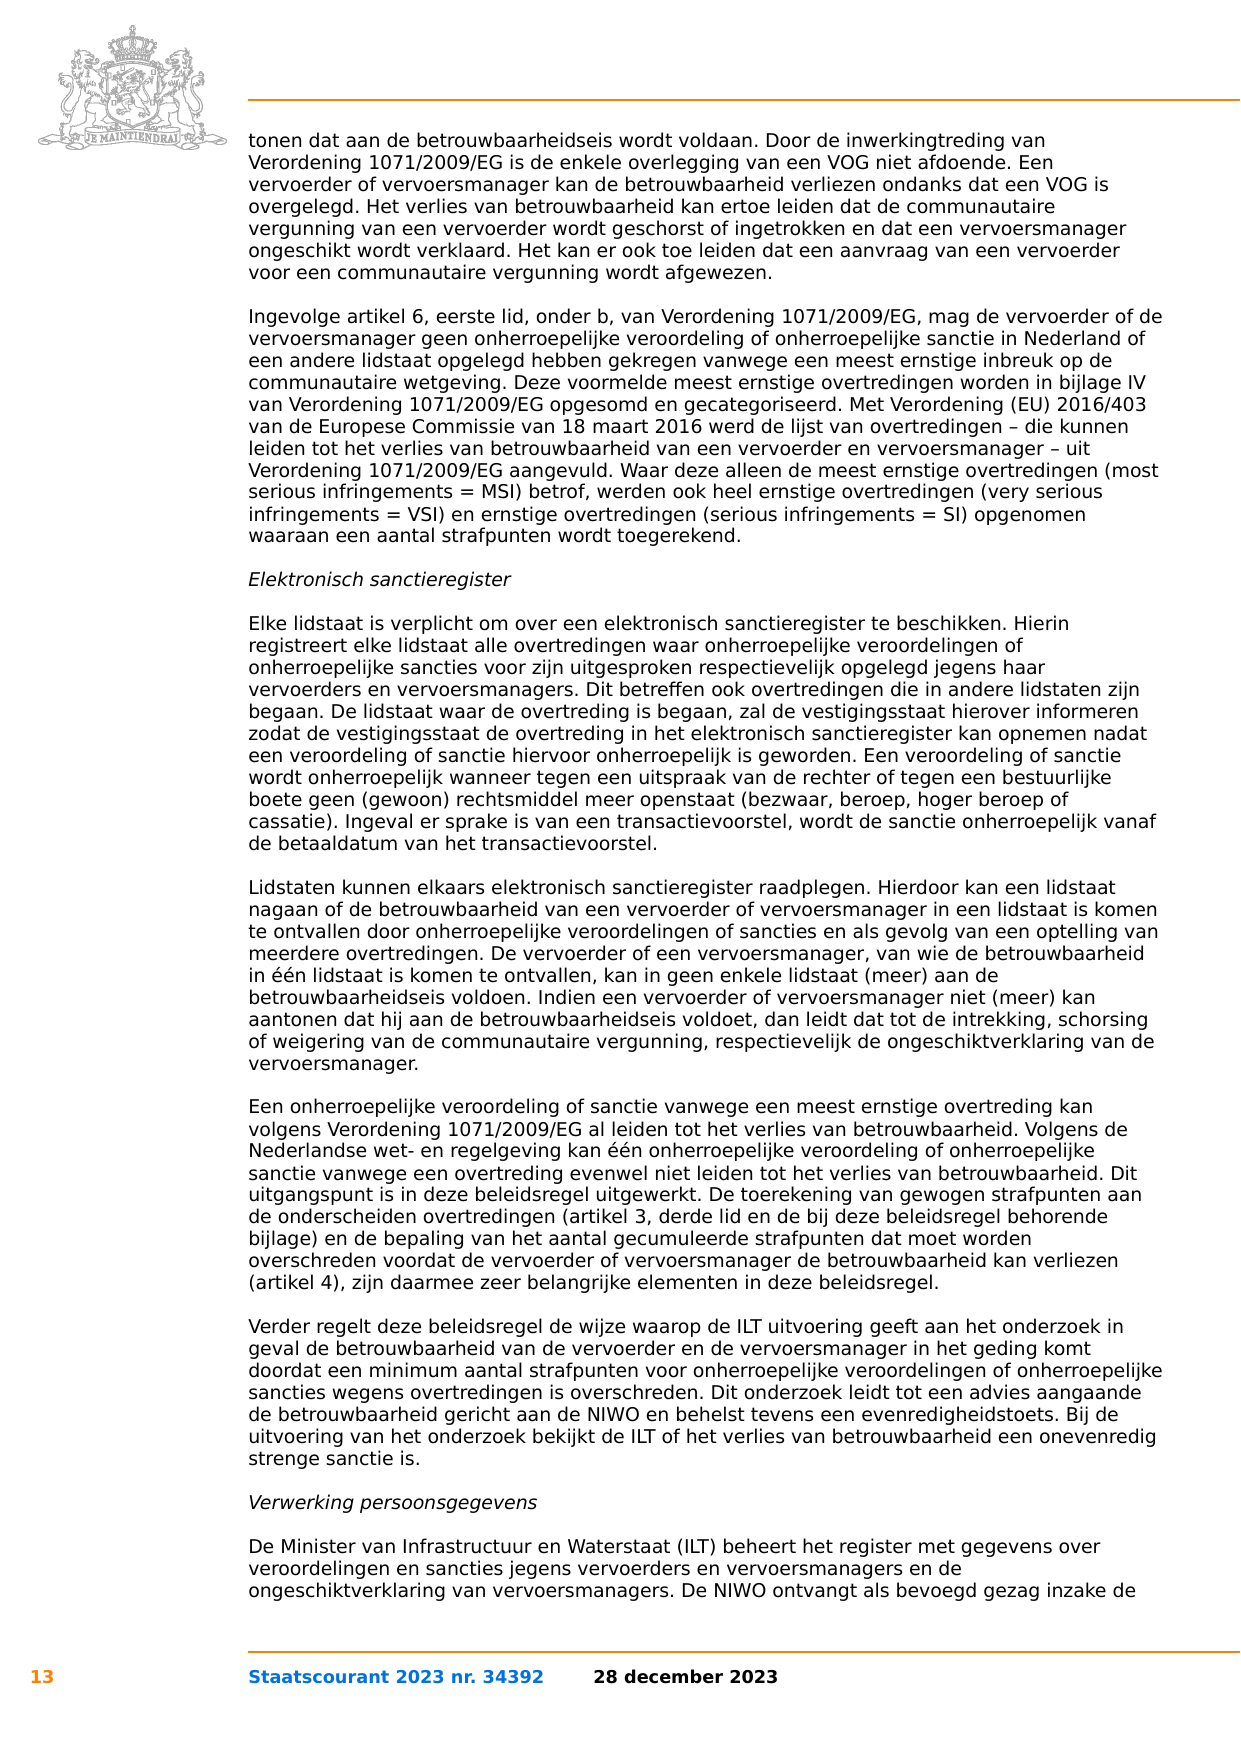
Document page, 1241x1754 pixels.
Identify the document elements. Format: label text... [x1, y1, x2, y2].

text Een onherroepelijke veroordeling of sanctie vanwege een meest ernstige overtreding kan volgens Verordening 1071/2009/EG al leiden tot het verlies van betrouwbaarheid. Volgens de Nederlandse wet- en regelgeving kan één onherroepelijke veroordeling of onherroepelijke sanctie vanwege een overtreding evenwel niet leiden tot het verlies van betrouwbaarheid. Dit uitgangspunt is in deze beleidsregel uitgewerkt. De toerekening van gewogen strafpunten aan de onderscheiden overtredingen (artikel 3, derde lid en de bij deze beleidsregel behorende bijlage) en de bepaling van het aantal gecumuleerde strafpunten dat moet worden overschreden voordat de vervoerder of vervoersmanager de betrouwbaarheid kan verliezen (artikel 4), zijn daarmee zeer belangrijke elementen in deze beleidsregel. [248, 1096, 1163, 1294]
subtitle Verwerking persoonsgegevens [248, 1492, 1163, 1514]
picture [38, 25, 227, 150]
text Elke lidstaat is verplicht om over een elektronisch sanctieregister te beschikken. Hierin registreert elke lidstaat alle overtredingen waar onherroepelijke veroordelingen of onherroepelijke sancties voor zijn uitgesproken respectievelijk opgelegd jegens haar vervoerders en vervoersmanagers. Dit betreffen ook overtredingen die in andere lidstaten zijn begaan. De lidstaat waar de overtreding is begaan, zal de vestigingsstaat hierover informeren zodat de vestigingsstaat de overtreding in het elektronisch sanctieregister kan opnemen nadat een veroordeling of sanctie hiervoor onherroepelijk is geworden. Een veroordeling of sanctie wordt onherroepelijk wanneer tegen een uitspraak van de rechter of tegen een bestuurlijke boete geen (gewoon) rechtsmiddel meer openstaat (bezwaar, beroep, hoger beroep of cassatie). Ingeval er sprake is van een transactievoorstel, wordt de sanctie onherroepelijk vanaf de betaaldatum van het transactievoorstel. [248, 613, 1163, 855]
text Lidstaten kunnen elkaars elektronisch sanctieregister raadplegen. Hierdoor kan een lidstaat nagaan of de betrouwbaarheid van een vervoerder of vervoersmanager in een lidstaat is komen te ontvallen door onherroepelijke veroordelingen of sancties en als gevolg van een optelling van meerdere overtredingen. De vervoerder of een vervoersmanager, van wie de betrouwbaarheid in één lidstaat is komen te ontvallen, kan in geen enkele lidstaat (meer) aan de betrouwbaarheidseis voldoen. Indien een vervoerder of vervoersmanager niet (meer) kan aantonen dat hij aan de betrouwbaarheidseis voldoet, dan leidt dat tot de intrekking, schorsing of weigering van de communautaire vergunning, respectievelijk de ongeschiktverklaring van de vervoersmanager. [248, 877, 1163, 1074]
text tonen dat aan de betrouwbaarheidseis wordt voldaan. Door de inwerkingtreding van Verordening 1071/2009/EG is de enkele overlegging van een VOG niet afdoende. Een vervoerder of vervoersmanager kan de betrouwbaarheid verliezen ondanks dat een VOG is overgelegd. Het verlies van betrouwbaarheid kan ertoe leiden dat de communautaire vergunning van een vervoerder wordt geschorst of ingetrokken en dat een vervoersmanager ongeschikt wordt verklaard. Het kan er ook toe leiden dat een aanvraag van een vervoerder voor een communautaire vergunning wordt afgewezen. [248, 130, 1163, 284]
text Verder regelt deze beleidsregel de wijze waarop de ILT uitvoering geeft aan het onderzoek in geval de betrouwbaarheid van de vervoerder en de vervoersmanager in het geding komt doordat een minimum aantal strafpunten voor onherroepelijke veroordelingen of onherroepelijke sancties wegens overtredingen is overschreden. Dit onderzoek leidt tot een advies aangaande de betrouwbaarheid gericht aan de NIWO en behelst tevens een evenredigheidstoets. Bij de uitvoering van het onderzoek bekijkt de ILT of het verlies van betrouwbaarheid een onevenredig strenge sanctie is. [248, 1316, 1163, 1470]
subtitle Elektronisch sanctieregister [248, 569, 1163, 591]
text Ingevolge artikel 6, eerste lid, onder b, van Verordening 1071/2009/EG, mag de vervoerder of de vervoersmanager geen onherroepelijke veroordeling of onherroepelijke sanctie in Nederland of een andere lidstaat opgelegd hebben gekregen vanwege een meest ernstige inbreuk op de communautaire wetgeving. Deze voormelde meest ernstige overtredingen worden in bijlage IV van Verordening 1071/2009/EG opgesomd en gecategoriseerd. Met Verordening (EU) 2016/403 van de Europese Commissie van 18 maart 2016 werd de lijst van overtredingen – die kunnen leiden tot het verlies van betrouwbaarheid van een vervoerder en vervoersmanager – uit Verordening 1071/2009/EG aangevuld. Waar deze alleen de meest ernstige overtredingen (most serious infringements = MSI) betrof, werden ook heel ernstige overtredingen (very serious infringements = VSI) en ernstige overtredingen (serious infringements = SI) opgenomen waaraan een aantal strafpunten wordt toegerekend. [248, 306, 1163, 547]
text De Minister van Infrastructuur en Waterstaat (ILT) beheert het register met gegevens over veroordelingen en sancties jegens vervoerders en vervoersmanagers en de ongeschiktverklaring van vervoersmanagers. De NIWO ontvangt als bevoegd gezag inzake de [248, 1536, 1163, 1602]
